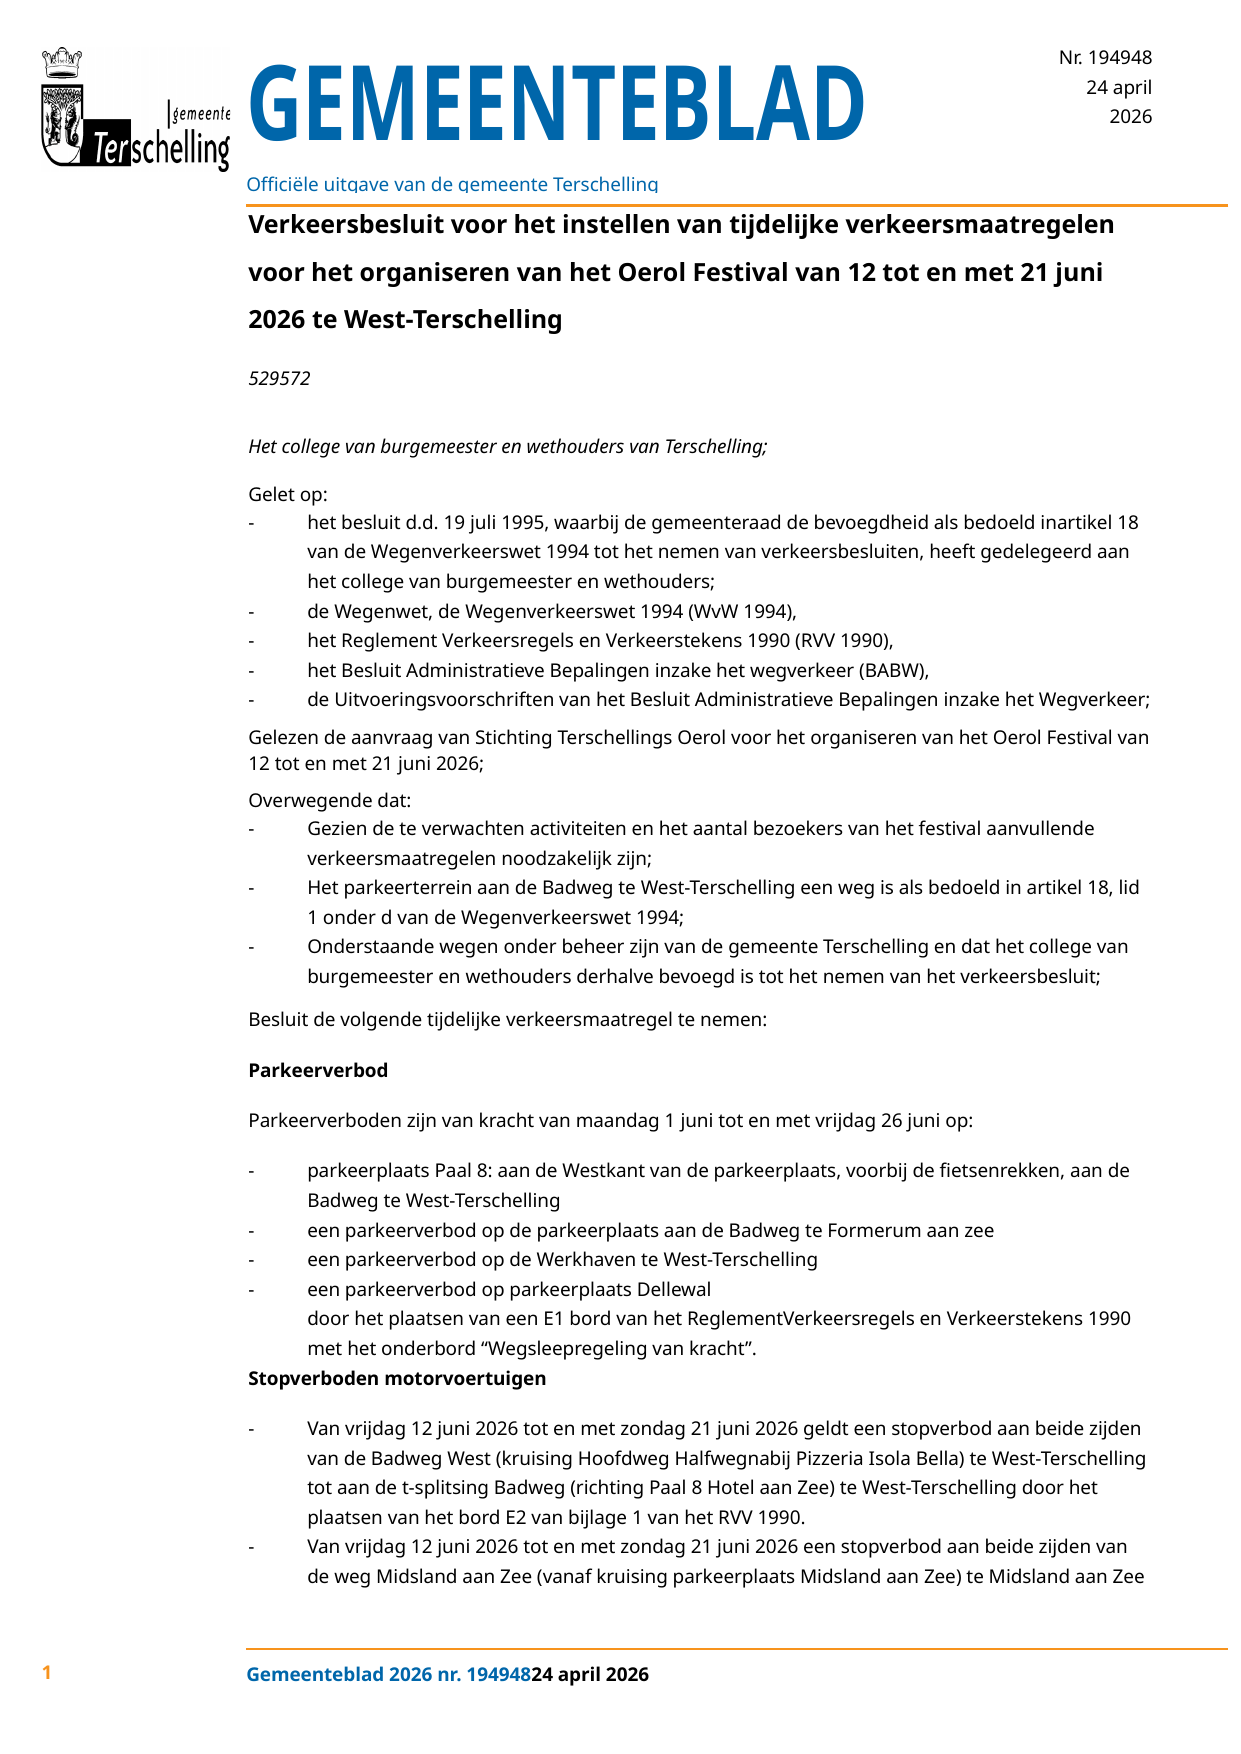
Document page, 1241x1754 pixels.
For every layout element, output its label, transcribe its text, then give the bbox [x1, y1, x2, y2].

list parkeerplaats Paal 8: aan de Westkant van de parkeerplaats, voorbij de fietsenrekken, aan de Badweg te West-Terschelling [248, 1158, 1152, 1213]
list Het parkeerterrein aan de Badweg te West-Terschelling een weg is als bedoeld in artikel 18, lid 1 onder d van de Wegenverkeerswet 1994; [248, 874, 1152, 930]
list Onderstaande wegen onder beheer zijn van de gemeente Terschelling en dat het college van burgemeester en wethouders derhalve bevoegd is tot het nemen van het verkeersbesluit; [248, 934, 1152, 989]
text 529572 [248, 366, 1152, 391]
text Overwegende dat: [248, 787, 1152, 813]
list het Reglement Verkeersregels en Verkeerstekens 1990 (RVV 1990), [248, 627, 1152, 653]
text Het college van burgemeester en wethouders van Terschelling; [248, 433, 1152, 459]
list een parkeerverbod op parkeerplaats Dellewal [248, 1276, 1152, 1302]
text Parkeerverbod [248, 1057, 1152, 1083]
text Gelezen de aanvraag van Stichting Terschellings Oerol voor het organiseren van het Oerol Festival van 12 tot en met 21 juni 2026; [248, 724, 1152, 776]
text Verkeersbesluit voor het instellen van tijdelijke verkeersmaatregelen voor het organiseren van het Oerol Festival van 12 tot en met 21 juni 2026 te West-Terschelling [248, 207, 1152, 336]
text Stopverboden motorvoertuigen [248, 1365, 1152, 1391]
text Besluit de volgende tijdelijke verkeersmaatregel te nemen: [248, 1006, 1152, 1032]
picture [41, 47, 231, 172]
list Van vrijdag 12 juni 2026 tot en met zondag 21 juni 2026 een stopverbod aan beide zijden van de weg Midsland aan Zee (vanaf kruising parkeerplaats Midsland aan Zee) te Midsland aan Zee [248, 1533, 1152, 1589]
list een parkeerverbod op de parkeerplaats aan de Badweg te Formerum aan zee [248, 1217, 1152, 1243]
list Gezien de te verwachten activiteiten en het aantal bezoekers van het festival aanvullende verkeersmaatregelen noodzakelijk zijn; [248, 815, 1152, 871]
text Gelet op: [248, 481, 1152, 507]
list de Wegenwet, de Wegenverkeerswet 1994 (WvW 1994), [248, 598, 1152, 624]
list Van vrijdag 12 juni 2026 tot en met zondag 21 juni 2026 geldt een stopverbod aan beide zijden van de Badweg West (kruising Hoofdweg Halfwegnabij Pizzeria Isola Bella) te West-Terschelling tot aan de t-splitsing Badweg (richting Paal 8 Hotel aan Zee) te West-Terschelling door het plaatsen van het bord E2 van bijlage 1 van het RVV 1990. [248, 1415, 1152, 1530]
list een parkeerverbod op de Werkhaven te West-Terschelling [248, 1246, 1152, 1272]
list door het plaatsen van een E1 bord van het ReglementVerkeersregels en Verkeerstekens 1990 met het onderbord “Wegsleepregeling van kracht”. [248, 1306, 1152, 1361]
text Parkeerverboden zijn van kracht van maandag 1 juni tot en met vrijdag 26 juni op: [248, 1107, 1152, 1133]
list de Uitvoeringsvoorschriften van het Besluit Administratieve Bepalingen inzake het Wegverkeer; [248, 687, 1152, 712]
list het besluit d.d. 19 juli 1995, waarbij de gemeenteraad de bevoegdheid als bedoeld inartikel 18 van de Wegenverkeerswet 1994 tot het nemen van verkeersbesluiten, heeft gedelegeerd aan het college van burgemeester en wethouders; [248, 509, 1152, 594]
list het Besluit Administratieve Bepalingen inzake het wegverkeer (BABW), [248, 657, 1152, 683]
